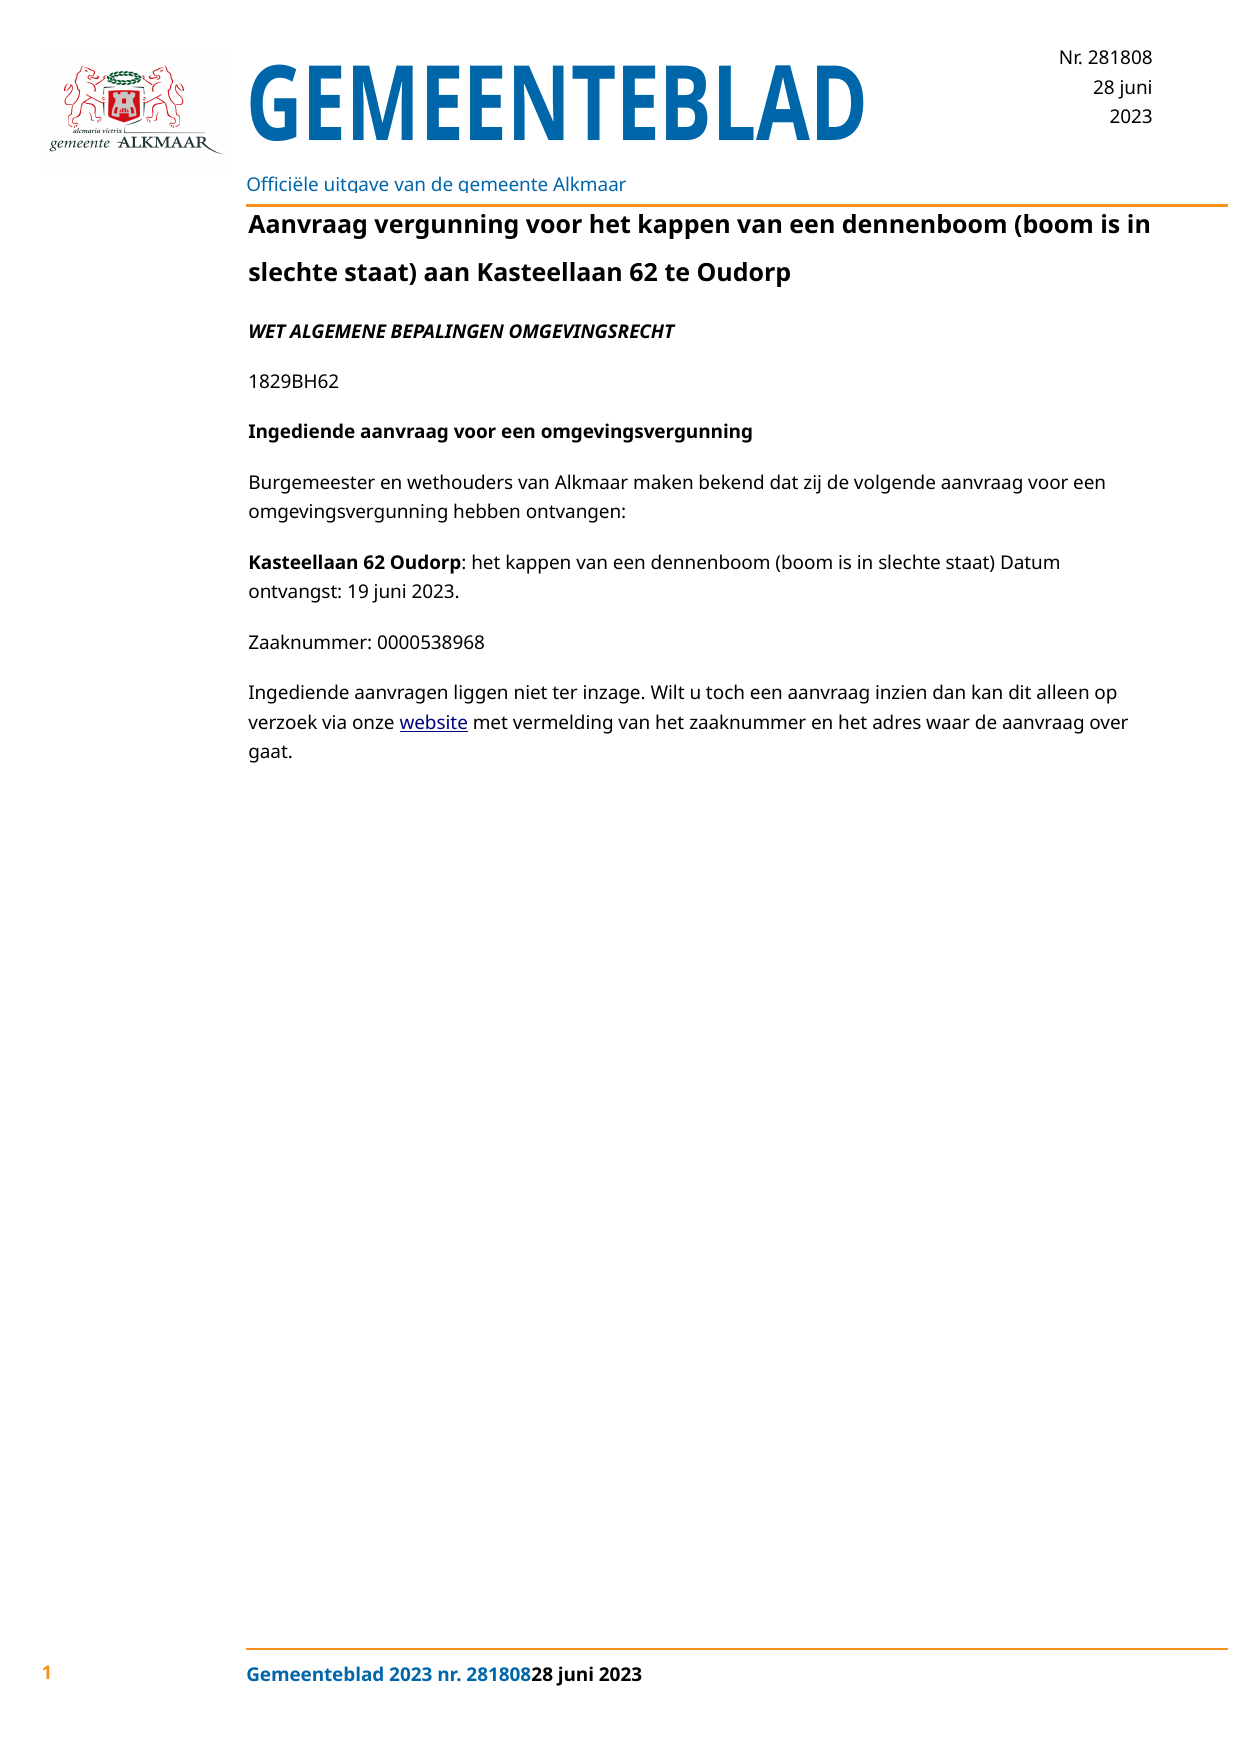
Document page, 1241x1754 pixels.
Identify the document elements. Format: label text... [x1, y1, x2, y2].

text Ingediende aanvraag voor een omgevingsvergunning [248, 419, 1152, 444]
text Kasteellaan 62 Oudorp: het kappen van een dennenboom (boom is in slechte staat) Datum ontvangst: 19 juni 2023. [248, 549, 1152, 604]
text Burgemeester en wethouders van Alkmaar maken bekend dat zij de volgende aanvraag voor een omgevingsvergunning hebben ontvangen: [248, 469, 1152, 524]
picture [41, 47, 231, 172]
text 1829BH62 [248, 368, 1152, 394]
text Aanvraag vergunning voor het kappen van een dennenboom (boom is in slechte staat) aan Kasteellaan 62 te Oudorp [248, 207, 1152, 288]
text WET ALGEMENE BEPALINGEN OMGEVINGSRECHT [248, 318, 1152, 344]
text Zaaknummer: 0000538968 [248, 629, 1152, 655]
text Ingediende aanvragen liggen niet ter inzage. Wilt u toch een aanvraag inzien dan kan dit alleen op verzoek via onze website met vermelding van het zaaknummer en het adres waar de aanvraag over gaat. [248, 679, 1152, 764]
